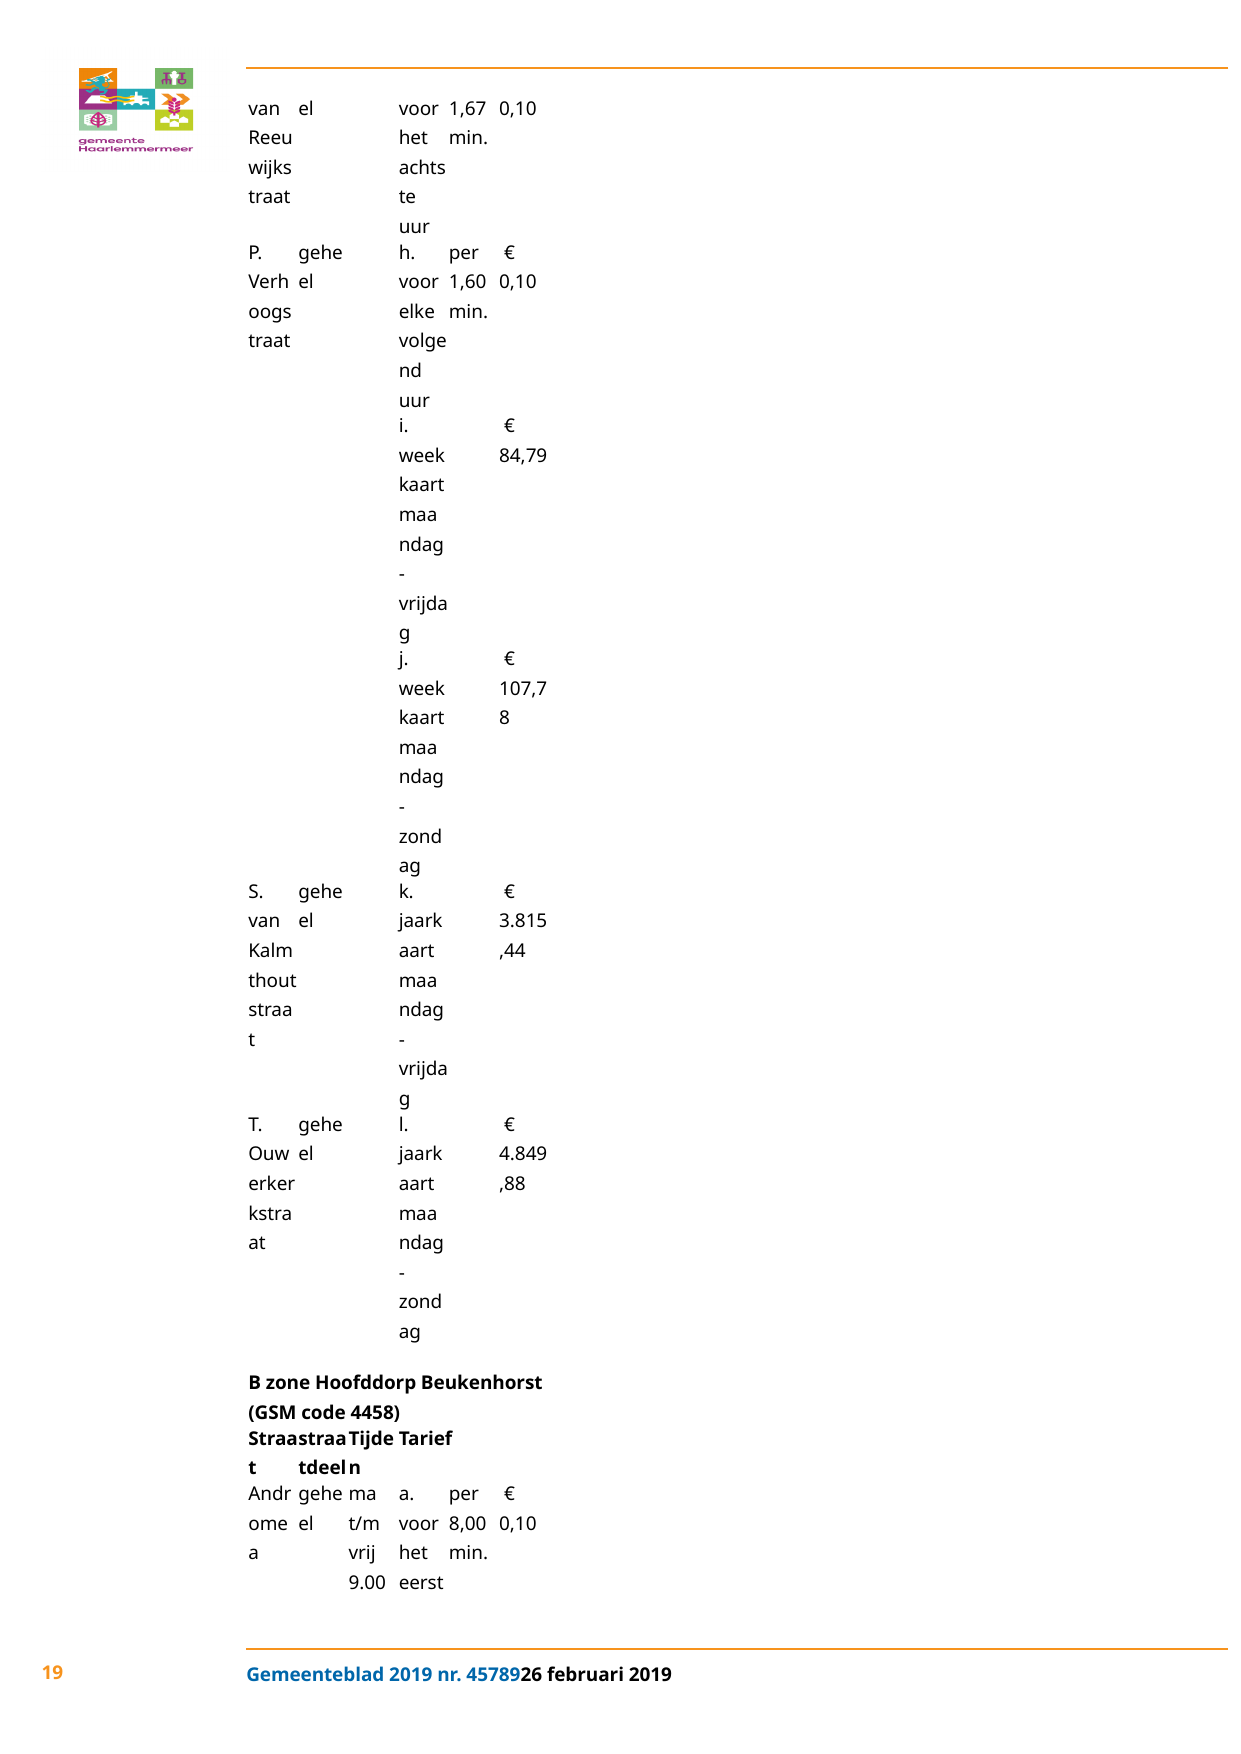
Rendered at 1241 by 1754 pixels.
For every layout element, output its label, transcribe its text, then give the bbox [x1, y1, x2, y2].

table_cell [248, 645, 298, 878]
table_cell geheel [298, 1111, 348, 1344]
table_cell geheel [298, 239, 348, 412]
table_cell 1,67 min. [449, 95, 499, 239]
table_cell [449, 878, 499, 1111]
table_cell h. voor elke volgend uur [399, 239, 449, 412]
table_cell 0,10 [499, 95, 549, 239]
table_cell straatdeel [298, 1425, 348, 1480]
table_cell ma t/m vrij 9.00 [348, 1480, 398, 1594]
table_cell [248, 413, 298, 645]
table_cell a. voor het eerst [399, 1480, 449, 1594]
table_cell [348, 95, 398, 1344]
table_cell l. jaarkaart maandag - zondag [399, 1111, 449, 1344]
table_cell B zone Hoofddorp Beukenhorst (GSM code 4458) [248, 1370, 549, 1425]
table_cell Tarief [399, 1425, 549, 1480]
table_cell Tijden [348, 1425, 398, 1480]
table_cell [298, 645, 348, 878]
table_cell Straat [248, 1425, 298, 1480]
table_cell [248, 1344, 549, 1369]
picture [41, 47, 231, 172]
table_cell per 8,00 min. [449, 1480, 499, 1594]
table_cell j. weekkaart maandag - zondag [399, 645, 449, 878]
table_cell geheel [298, 878, 348, 1111]
table_cell [449, 1111, 499, 1344]
table_cell k. jaarkaart maandag - vrijdag [399, 878, 449, 1111]
table_cell € 3.815,44 [499, 878, 549, 1111]
table_cell voor het achtste uur [399, 95, 449, 239]
table_cell € 0,10 [499, 1480, 549, 1594]
table_cell S. van Kalmthoutstraat [248, 878, 298, 1111]
table_cell € 107,78 [499, 645, 549, 878]
table_cell geheel [298, 1480, 348, 1594]
table_cell [449, 413, 499, 645]
table_cell [298, 413, 348, 645]
table_cell van Reeuwijkstraat [248, 95, 298, 239]
table_cell P. Verhoogstraat [248, 239, 298, 412]
table_cell Andromea [248, 1480, 298, 1594]
table_cell el [298, 95, 348, 239]
table_cell € 84,79 [499, 413, 549, 645]
table_cell T. Ouwerkerkstraat [248, 1111, 298, 1344]
table_cell € 4.849,88 [499, 1111, 549, 1344]
table_cell i. weekkaart maandag - vrijdag [399, 413, 449, 645]
table_cell per 1,60 min. [449, 239, 499, 412]
table_cell € 0,10 [499, 239, 549, 412]
table_cell [449, 645, 499, 878]
